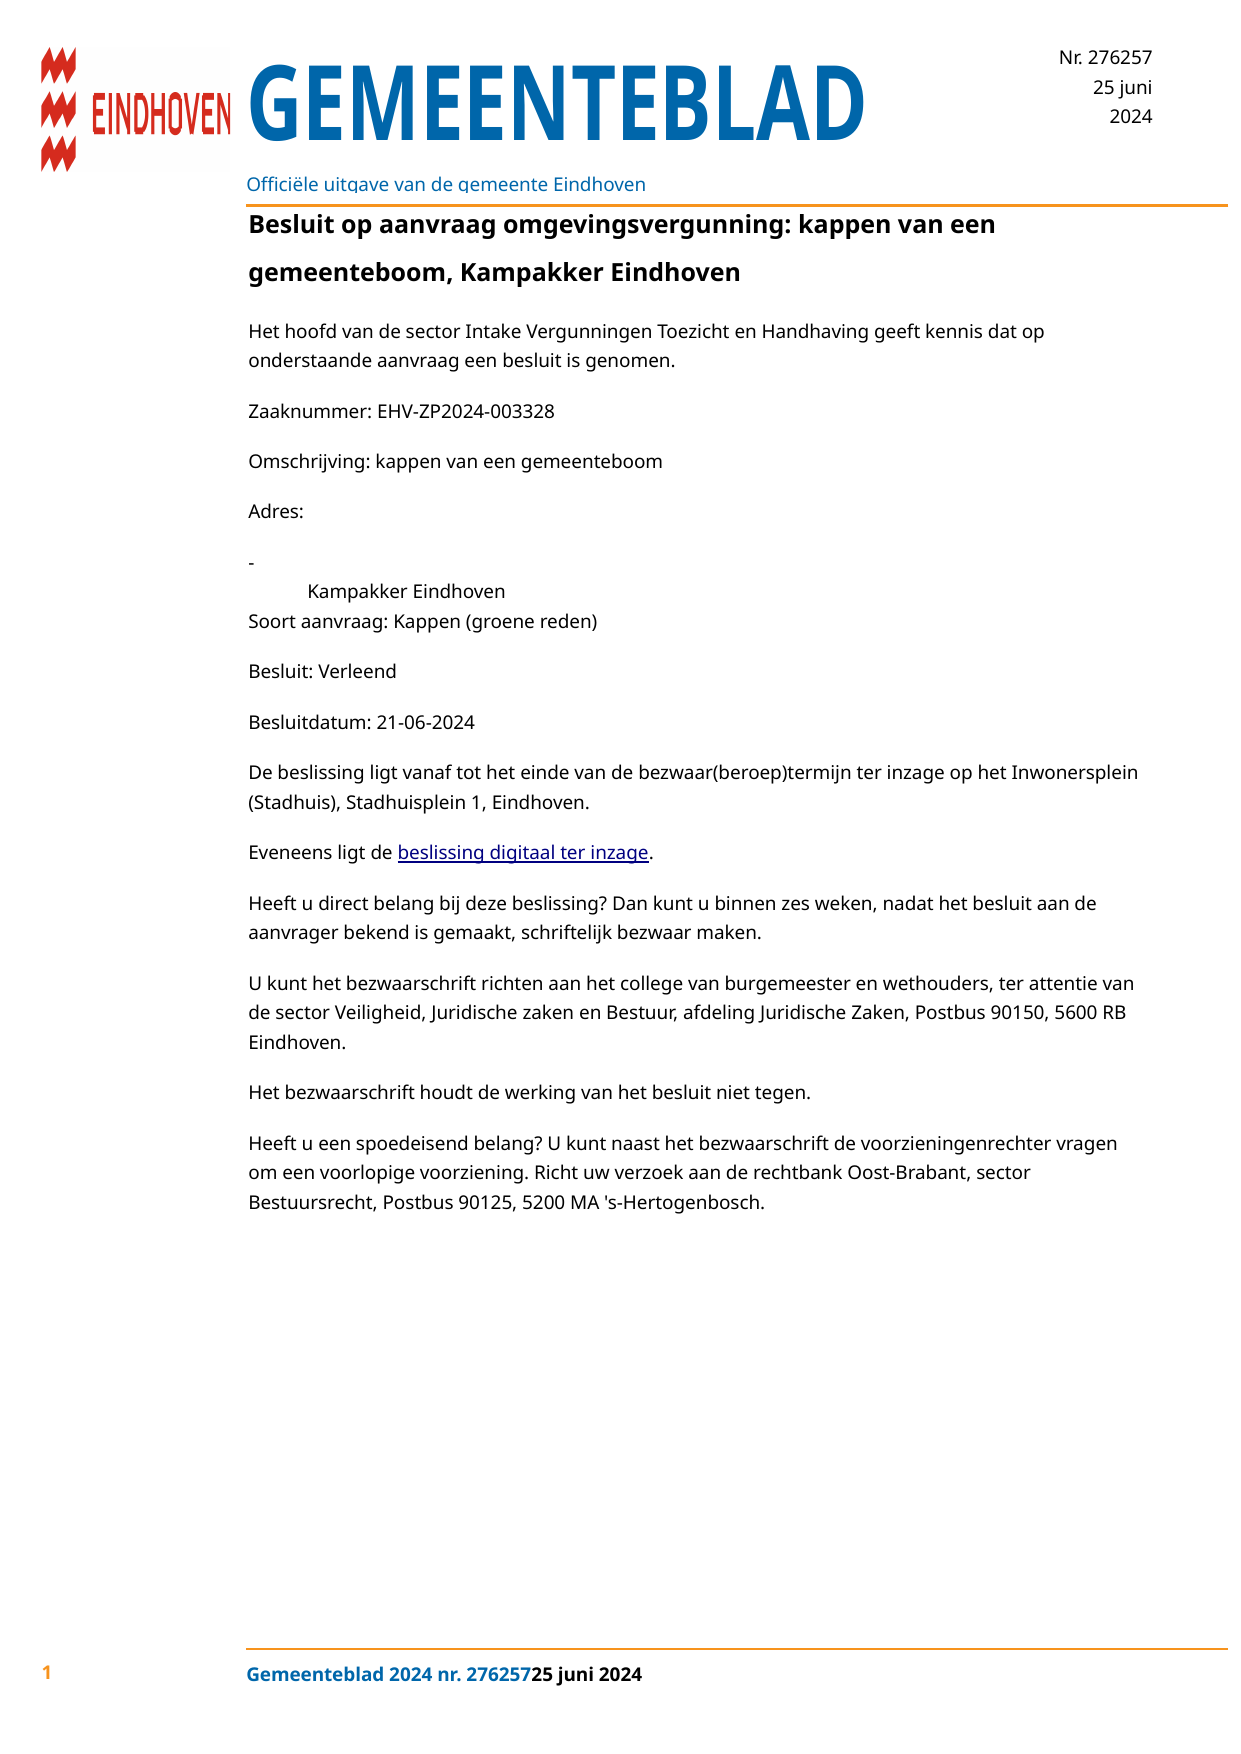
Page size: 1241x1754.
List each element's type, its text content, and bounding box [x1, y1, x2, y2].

text Besluit: Verleend [248, 659, 1152, 684]
text Besluitdatum: 21-06-2024 [248, 709, 1152, 735]
text U kunt het bezwaarschrift richten aan het college van burgemeester en wethouders, ter attentie van de sector Veiligheid, Juridische zaken en Bestuur, afdeling Juridische Zaken, Postbus 90150, 5600 RB Eindhoven. [248, 970, 1152, 1055]
text Eveneens ligt de beslissing digitaal ter inzage. [248, 839, 1152, 865]
text Adres: [248, 499, 1152, 524]
text Heeft u een spoedeisend belang? U kunt naast het bezwaarschrift de voorzieningenrechter vragen om een voorlopige voorziening. Richt uw verzoek aan de rechtbank Oost-Brabant, sector Bestuursrecht, Postbus 90125, 5200 MA 's-Hertogenbosch. [248, 1130, 1152, 1215]
picture [41, 47, 231, 172]
text Soort aanvraag: Kappen (groene reden) [248, 608, 1152, 634]
list Kampakker Eindhoven [248, 579, 1152, 604]
text Het bezwaarschrift houdt de werking van het besluit niet tegen. [248, 1079, 1152, 1105]
text Besluit op aanvraag omgevingsvergunning: kappen van een gemeenteboom, Kampakker Eindhoven [248, 207, 1152, 288]
text Het hoofd van de sector Intake Vergunningen Toezicht en Handhaving geeft kennis dat op onderstaande aanvraag een besluit is genomen. [248, 318, 1152, 373]
text Zaaknummer: EHV-ZP2024-003328 [248, 398, 1152, 424]
text De beslissing ligt vanaf tot het einde van de bezwaar(beroep)termijn ter inzage op het Inwonersplein (Stadhuis), Stadhuisplein 1, Eindhoven. [248, 759, 1152, 815]
text Heeft u direct belang bij deze beslissing? Dan kunt u binnen zes weken, nadat het besluit aan de aanvrager bekend is gemaakt, schriftelijk bezwaar maken. [248, 890, 1152, 945]
text Omschrijving: kappen van een gemeenteboom [248, 448, 1152, 474]
